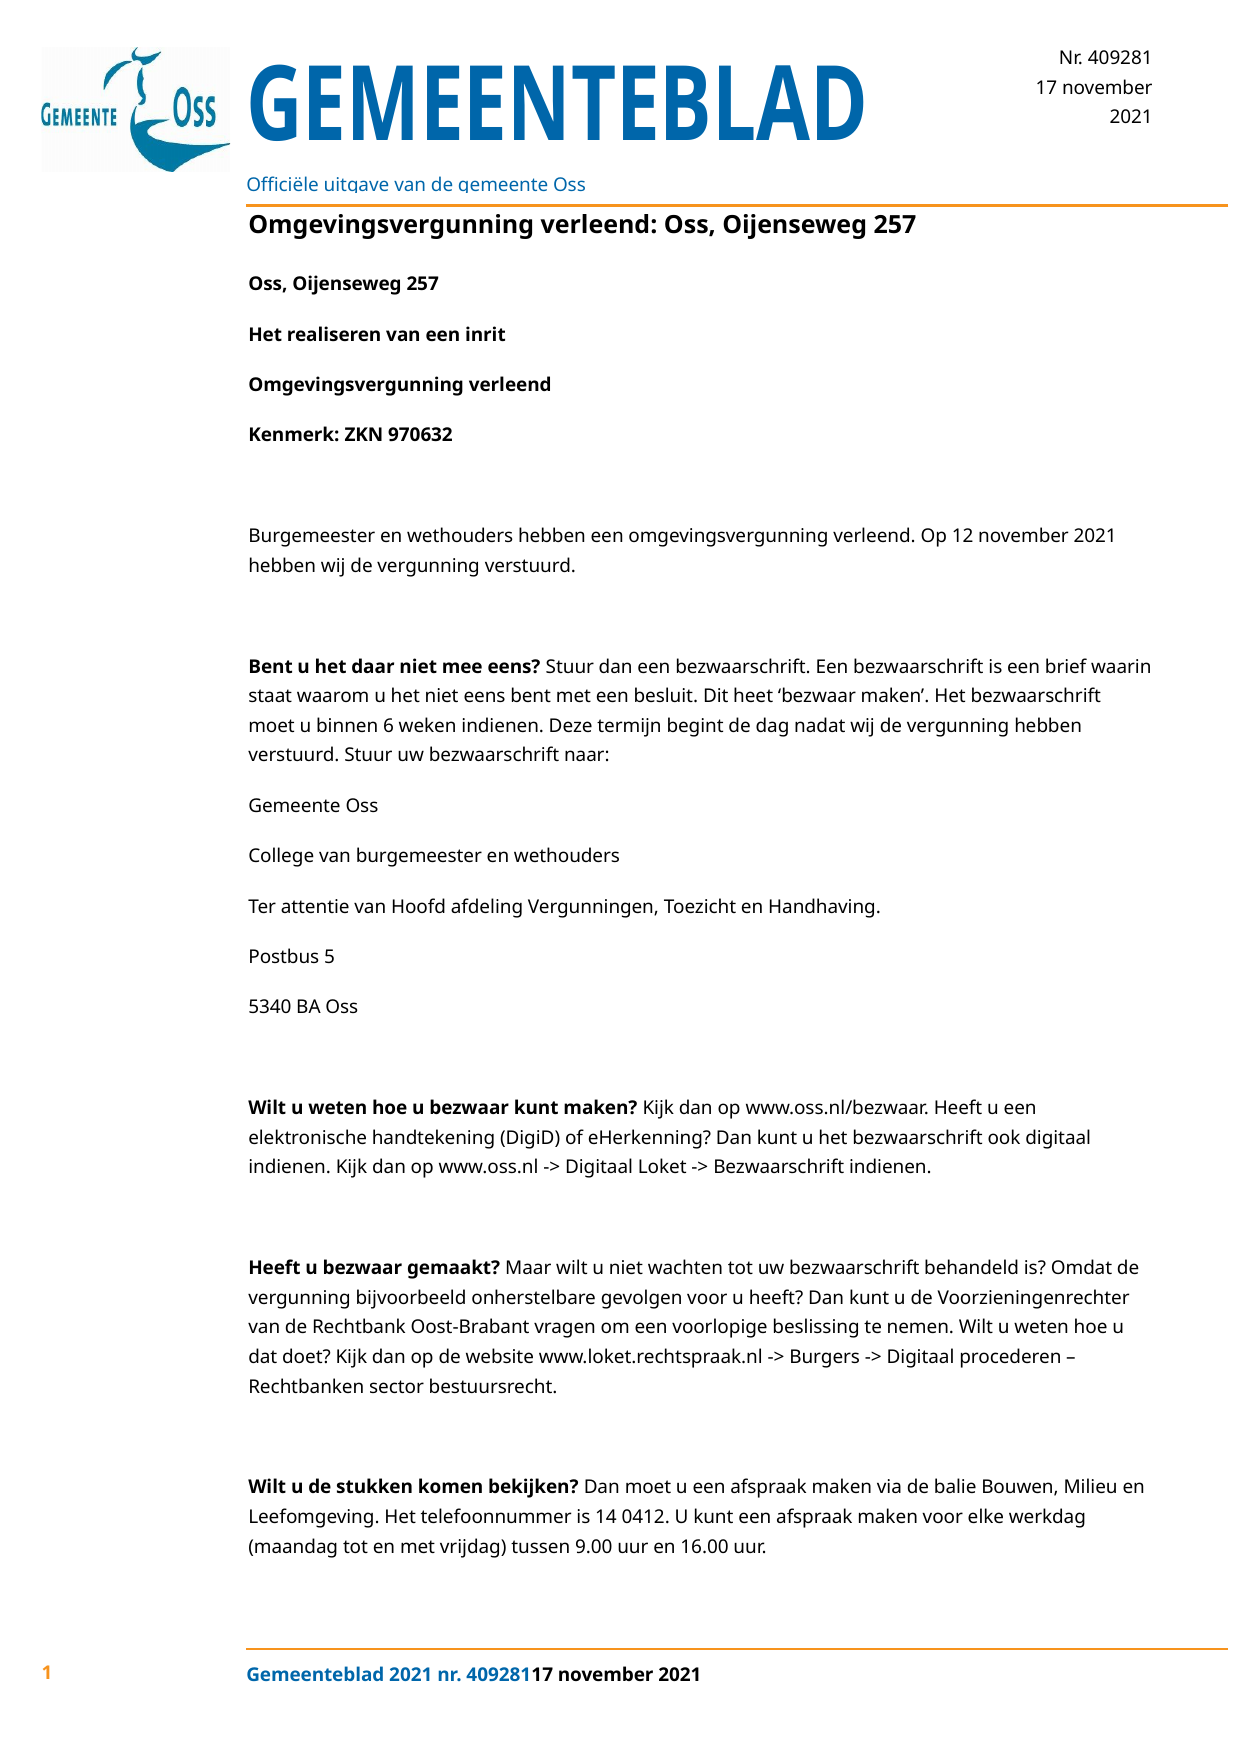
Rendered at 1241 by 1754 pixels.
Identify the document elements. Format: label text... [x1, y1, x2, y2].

text 5340 BA Oss [248, 994, 1152, 1019]
text Kenmerk: ZKN 970632 [248, 422, 1152, 447]
text Omgevingsvergunning verleend: Oss, Oijenseweg 257 [248, 207, 1152, 241]
text Het realiseren van een inrit [248, 321, 1152, 346]
text Bent u het daar niet mee eens? Stuur dan een bezwaarschrift. Een bezwaarschrift is een brief waarin staat waarom u het niet eens bent met een besluit. Dit heet ‘bezwaar maken’. Het bezwaarschrift moet u binnen 6 weken indienen. Deze termijn begint de dag nadat wij de vergunning hebben verstuurd. Stuur uw bezwaarschrift naar: [248, 653, 1152, 767]
text Burgemeester en wethouders hebben een omgevingsvergunning verleend. Op 12 november 2021 hebben wij de vergunning verstuurd. [248, 522, 1152, 578]
picture [41, 47, 231, 172]
text Ter attentie van Hoofd afdeling Vergunningen, Toezicht en Handhaving. [248, 893, 1152, 918]
text Wilt u weten hoe u bezwaar kunt maken? Kijk dan op www.oss.nl/bezwaar. Heeft u een elektronische handtekening (DigiD) of eHerkenning? Dan kunt u het bezwaarschrift ook digitaal indienen. Kijk dan op www.oss.nl -> Digitaal Loket -> Bezwaarschrift indienen. [248, 1094, 1152, 1179]
text Wilt u de stukken komen bekijken? Dan moet u een afspraak maken via de balie Bouwen, Milieu en Leefomgeving. Het telefoonnummer is 14 0412. U kunt een afspraak maken voor elke werkdag (maandag tot en met vrijdag) tussen 9.00 uur en 16.00 uur. [248, 1474, 1152, 1558]
text Heeft u bezwaar gemaakt? Maar wilt u niet wachten tot uw bezwaarschrift behandeld is? Omdat de vergunning bijvoorbeeld onherstelbare gevolgen voor u heeft? Dan kunt u de Voorzieningenrechter van de Rechtbank Oost-Brabant vragen om een voorlopige beslissing te nemen. Wilt u weten hoe u dat doet? Kijk dan op de website www.loket.rechtspraak.nl -> Burgers -> Digitaal procederen – Rechtbanken sector bestuursrecht. [248, 1254, 1152, 1398]
text Oss, Oijenseweg 257 [248, 270, 1152, 296]
text College van burgemeester en wethouders [248, 842, 1152, 868]
text Postbus 5 [248, 943, 1152, 969]
text Gemeente Oss [248, 792, 1152, 818]
text Omgevingsvergunning verleend [248, 371, 1152, 397]
